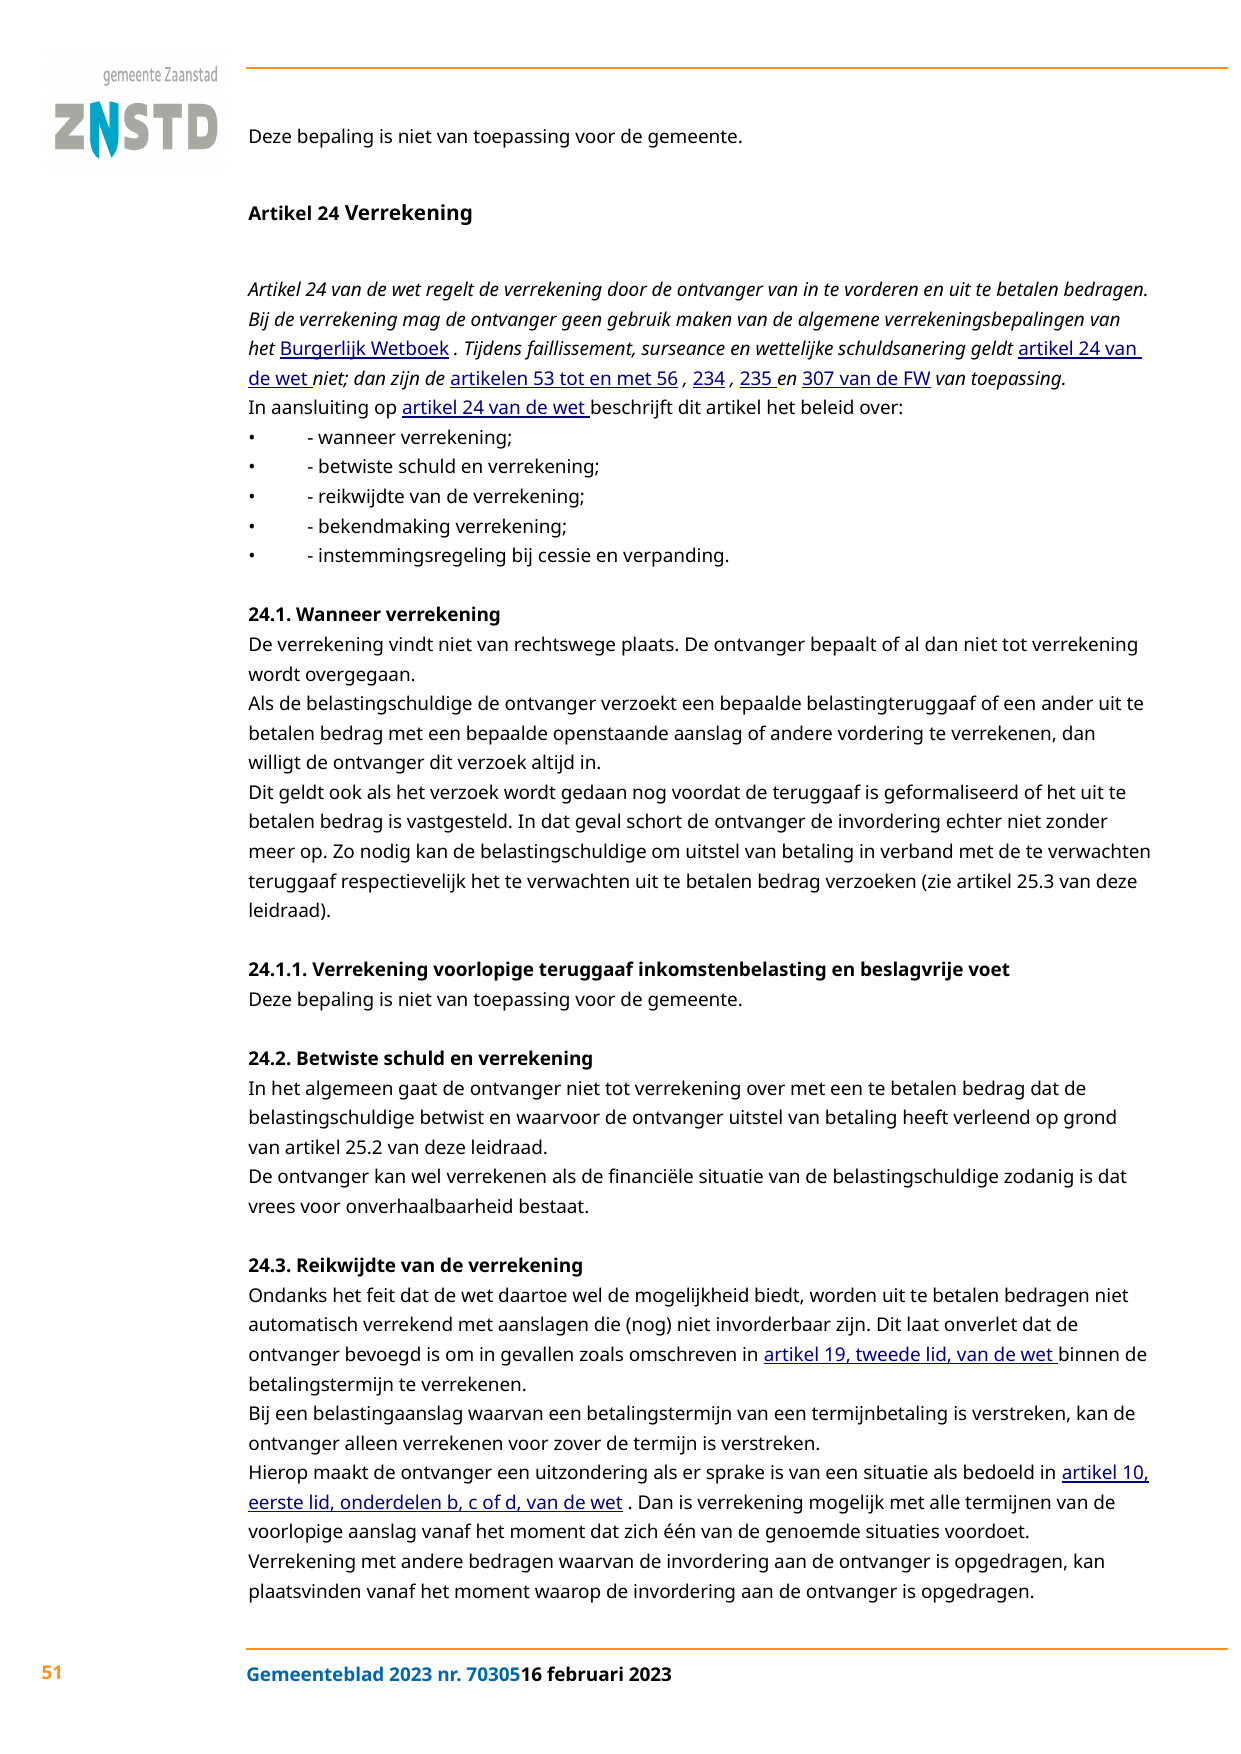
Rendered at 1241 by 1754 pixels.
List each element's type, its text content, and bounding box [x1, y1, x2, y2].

text De ontvanger kan wel verrekenen als de financiële situatie van de belastingschuldige zodanig is dat vrees voor onverhaalbaarheid bestaat. [248, 1164, 1152, 1219]
text 24.1. Wanneer verrekening [248, 602, 1152, 627]
text Deze bepaling is niet van toepassing voor de gemeente. [248, 123, 1152, 149]
list - bekendmaking verrekening; [248, 513, 1152, 538]
list - reikwijdte van de verrekening; [248, 483, 1152, 509]
text Artikel 24 van de wet regelt de verrekening door de ontvanger van in te vorderen en uit te betalen bedragen. Bij de verrekening mag de ontvanger geen gebruik maken van de algemene verrekeningsbepalingen van het Burgerlijk Wetboek . Tijdens faillissement, surseance en wettelijke schuldsanering geldt artikel 24 van de wet niet; dan zijn de artikelen 53 tot en met 56 , 234 , 235 en 307 van de FW van toepassing. [248, 276, 1152, 391]
list - betwiste schuld en verrekening; [248, 454, 1152, 479]
picture [41, 47, 231, 172]
text Deze bepaling is niet van toepassing voor de gemeente. [248, 986, 1152, 1012]
list - instemmingsregeling bij cessie en verpanding. [248, 542, 1152, 568]
text 24.2. Betwiste schuld en verrekening [248, 1045, 1152, 1071]
list - wanneer verrekening; [248, 424, 1152, 450]
text De verrekening vindt niet van rechtswege plaats. De ontvanger bepaalt of al dan niet tot verrekening wordt overgegaan. [248, 631, 1152, 686]
text Als de belastingschuldige de ontvanger verzoekt een bepaalde belastingteruggaaf of een ander uit te betalen bedrag met een bepaalde openstaande aanslag of andere vordering te verrekenen, dan willigt de ontvanger dit verzoek altijd in. [248, 690, 1152, 775]
text Ondanks het feit dat de wet daartoe wel de mogelijkheid biedt, worden uit te betalen bedragen niet automatisch verrekend met aanslagen die (nog) niet invorderbaar zijn. Dit laat onverlet dat de ontvanger bevoegd is om in gevallen zoals omschreven in artikel 19, tweede lid, van de wet binnen de betalingstermijn te verrekenen. [248, 1282, 1152, 1396]
text In aansluiting op artikel 24 van de wet beschrijft dit artikel het beleid over: [248, 394, 1152, 420]
text Bij een belastingaanslag waarvan een betalingstermijn van een termijnbetaling is verstreken, kan de ontvanger alleen verrekenen voor zover de termijn is verstreken. [248, 1400, 1152, 1456]
text 24.3. Reikwijdte van de verrekening [248, 1252, 1152, 1278]
text In het algemeen gaat de ontvanger niet tot verrekening over met een te betalen bedrag dat de belastingschuldige betwist en waarvoor de ontvanger uitstel van betaling heeft verleend op grond van artikel 25.2 van deze leidraad. [248, 1075, 1152, 1160]
text Verrekening met andere bedragen waarvan de invordering aan de ontvanger is opgedragen, kan plaatsvinden vanaf het moment waarop de invordering aan de ontvanger is opgedragen. [248, 1548, 1152, 1603]
text Dit geldt ook als het verzoek wordt gedaan nog voordat de teruggaaf is geformaliseerd of het uit te betalen bedrag is vastgesteld. In dat geval schort de ontvanger de invordering echter niet zonder meer op. Zo nodig kan de belastingschuldige om uitstel van betaling in verband met de te verwachten teruggaaf respectievelijk het te verwachten uit te betalen bedrag verzoeken (zie artikel 25.3 van deze leidraad). [248, 779, 1152, 923]
text Artikel 24 Verrekening [248, 198, 1152, 227]
text Hierop maakt de ontvanger een uitzondering als er sprake is van een situatie als bedoeld in artikel 10, eerste lid, onderdelen b, c of d, van de wet . Dan is verrekening mogelijk met alle termijnen van de voorlopige aanslag vanaf het moment dat zich één van de genoemde situaties voordoet. [248, 1459, 1152, 1544]
text 24.1.1. Verrekening voorlopige teruggaaf inkomstenbelasting en beslagvrije voet [248, 957, 1152, 982]
